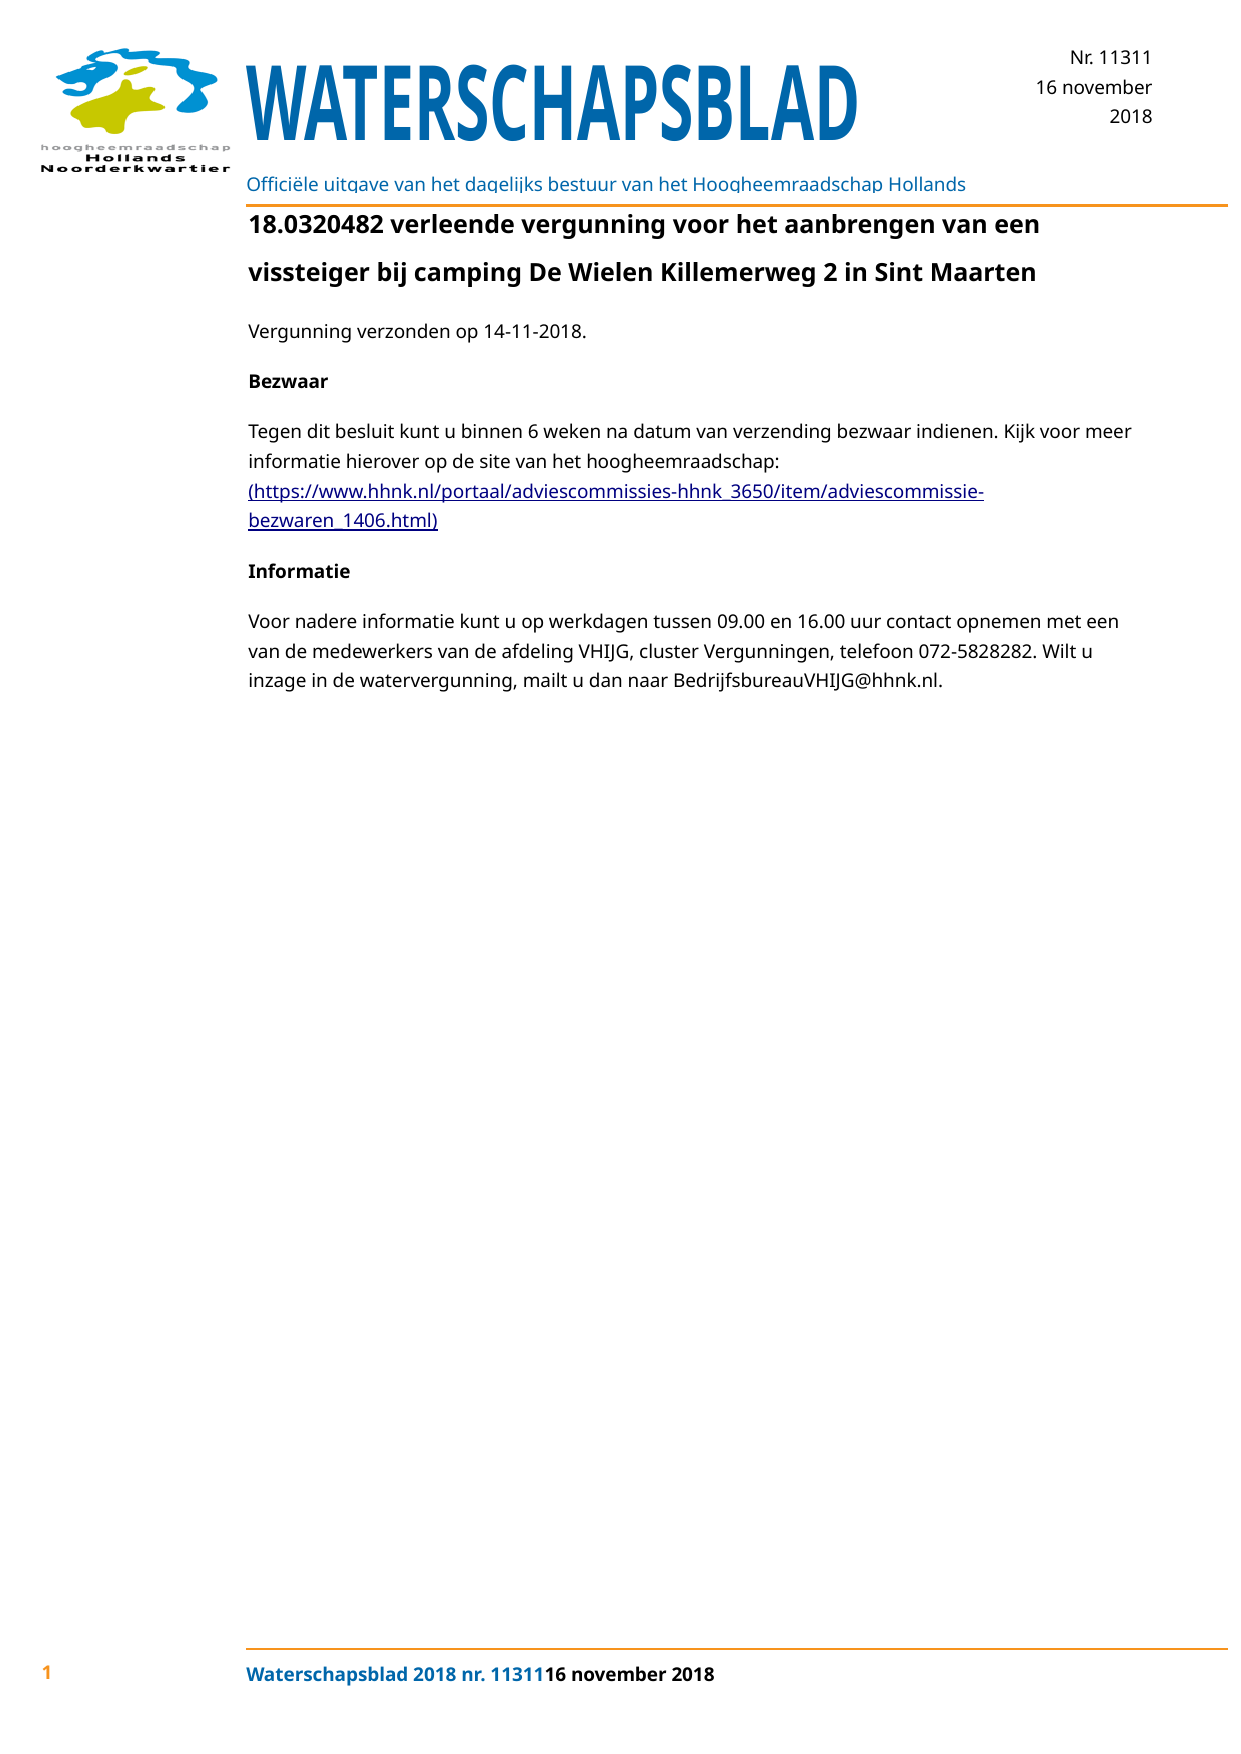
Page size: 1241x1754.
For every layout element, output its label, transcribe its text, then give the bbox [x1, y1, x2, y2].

text Voor nadere informatie kunt u op werkdagen tussen 09.00 en 16.00 uur contact opnemen met een van de medewerkers van de afdeling VHIJG, cluster Vergunningen, telefoon 072-5828282. Wilt u inzage in de watervergunning, mailt u dan naar BedrijfsbureauVHIJG@hhnk.nl. [248, 608, 1152, 693]
text Tegen dit besluit kunt u binnen 6 weken na datum van verzending bezwaar indienen. Kijk voor meer informatie hierover op de site van het hoogheemraadschap: (https://www.hhnk.nl/portaal/adviescommissies-hhnk_3650/item/adviescommissie-bezwaren_1406.html) [248, 419, 1152, 533]
text Informatie [248, 558, 1152, 584]
text Vergunning verzonden op 14-11-2018. [248, 318, 1152, 344]
picture [41, 47, 231, 172]
text 18.0320482 verleende vergunning voor het aanbrengen van een vissteiger bij camping De Wielen Killemerweg 2 in Sint Maarten [248, 207, 1152, 288]
text Bezwaar [248, 368, 1152, 394]
